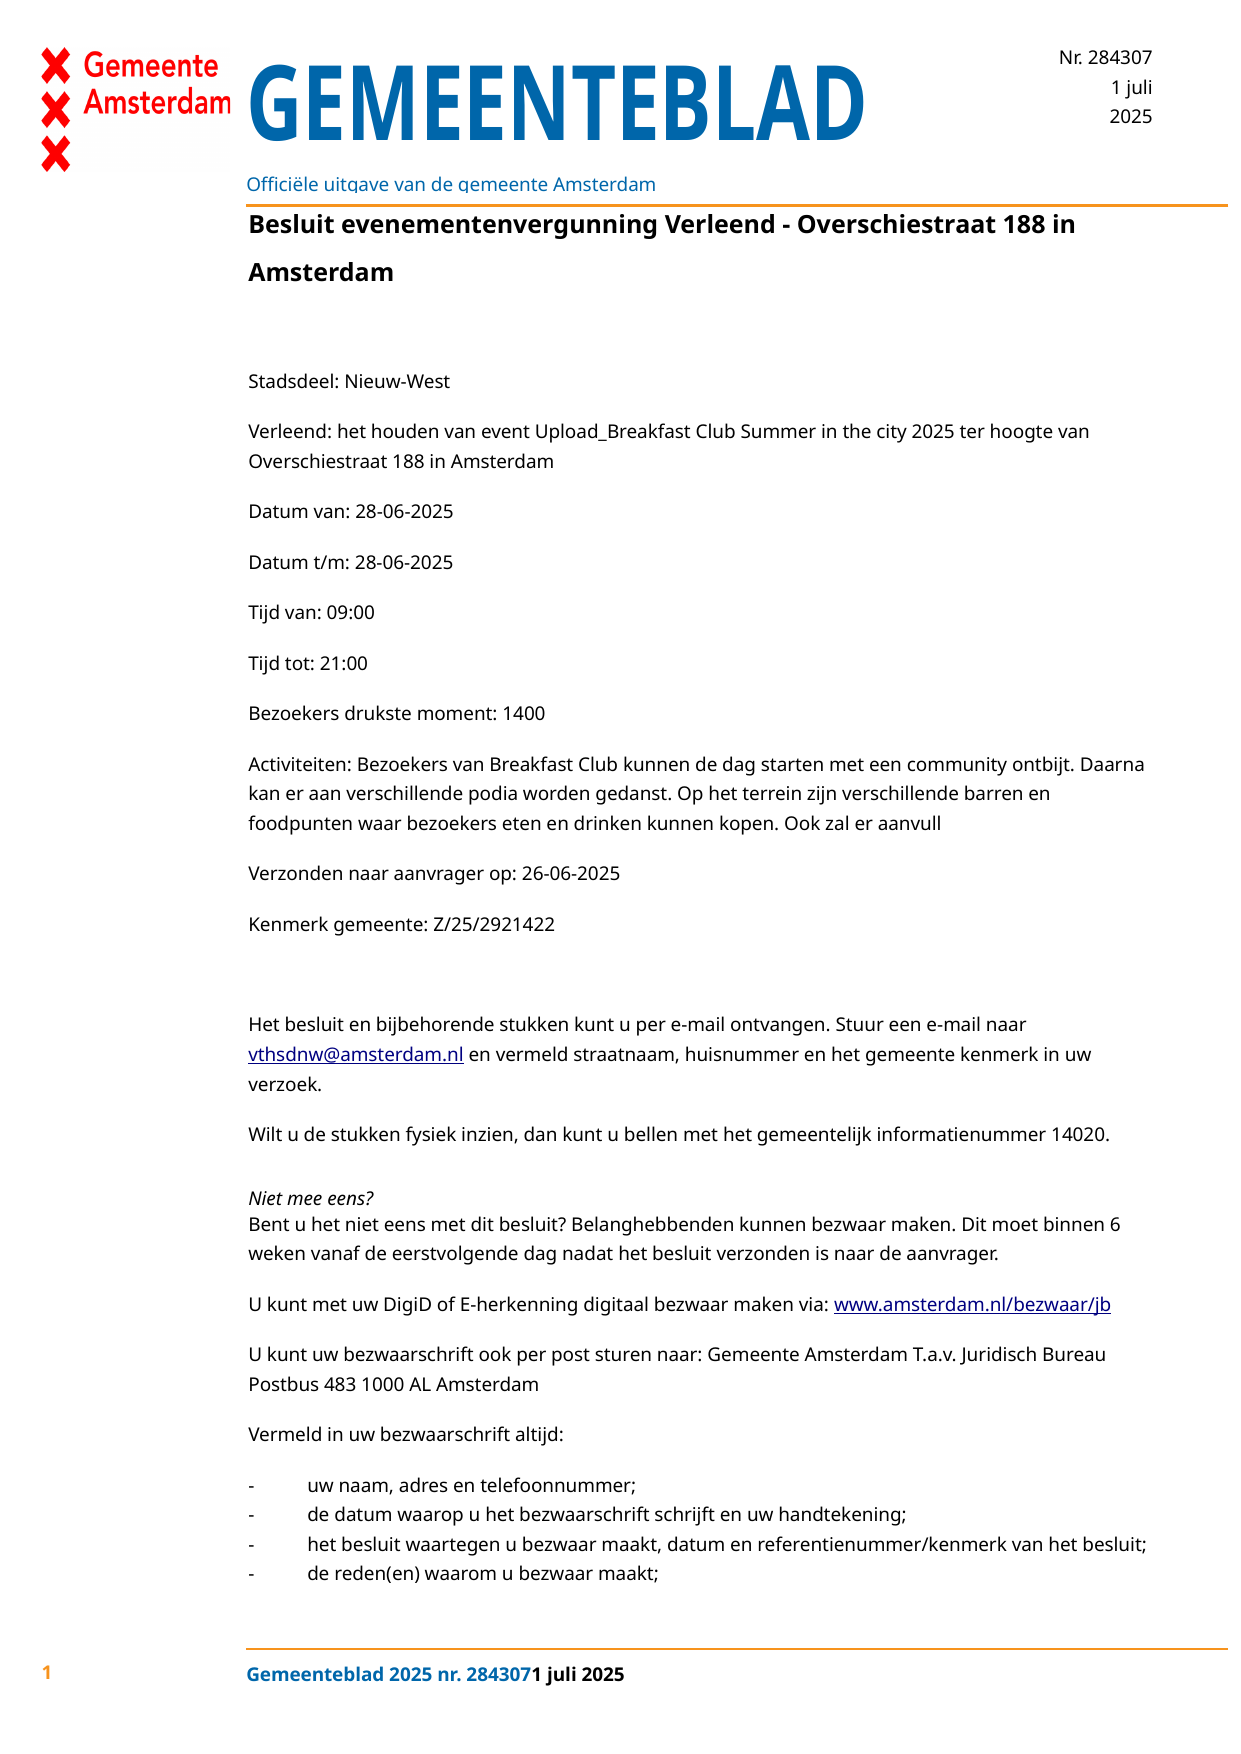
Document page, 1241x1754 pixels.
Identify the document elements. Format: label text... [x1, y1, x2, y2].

list de datum waarop u het bezwaarschrift schrijft en uw handtekening; [248, 1501, 1152, 1527]
picture [41, 47, 231, 172]
text Besluit evenementenvergunning Verleend - Overschiestraat 188 in Amsterdam [248, 207, 1152, 288]
text Verleend: het houden van event Upload_Breakfast Club Summer in the city 2025 ter hoogte van Overschiestraat 188 in Amsterdam [248, 419, 1152, 474]
list het besluit waartegen u bezwaar maakt, datum en referentienummer/kenmerk van het besluit; [248, 1531, 1152, 1557]
text Tijd tot: 21:00 [248, 650, 1152, 676]
text U kunt met uw DigiD of E-herkenning digitaal bezwaar maken via: www.amsterdam.nl/bezwaar/jb [248, 1291, 1152, 1317]
text Activiteiten: Bezoekers van Breakfast Club kunnen de dag starten met een community ontbijt. Daarna kan er aan verschillende podia worden gedanst. Op het terrein zijn verschillende barren en foodpunten waar bezoekers eten en drinken kunnen kopen. Ook zal er aanvull [248, 751, 1152, 836]
text Datum t/m: 28-06-2025 [248, 549, 1152, 575]
text Datum van: 28-06-2025 [248, 499, 1152, 524]
text Tijd van: 09:00 [248, 599, 1152, 625]
text Het besluit en bijbehorende stukken kunt u per e-mail ontvangen. Stuur een e-mail naar vthsdnw@amsterdam.nl en vermeld straatnaam, huisnummer en het gemeente kenmerk in uw verzoek. [248, 1012, 1152, 1097]
text Stadsdeel: Nieuw-West [248, 368, 1152, 394]
text Niet mee eens? [248, 1185, 1152, 1211]
list uw naam, adres en telefoonnummer; [248, 1472, 1152, 1497]
text Kenmerk gemeente: Z/25/2921422 [248, 911, 1152, 937]
text Bent u het niet eens met dit besluit? Belanghebbenden kunnen bezwaar maken. Dit moet binnen 6 weken vanaf de eerstvolgende dag nadat het besluit verzonden is naar de aanvrager. [248, 1211, 1152, 1266]
text U kunt uw bezwaarschrift ook per post sturen naar: Gemeente Amsterdam T.a.v. Juridisch Bureau Postbus 483 1000 AL Amsterdam [248, 1341, 1152, 1397]
text Wilt u de stukken fysiek inzien, dan kunt u bellen met het gemeentelijk informatienummer 14020. [248, 1121, 1152, 1147]
text Verzonden naar aanvrager op: 26-06-2025 [248, 860, 1152, 886]
text Vermeld in uw bezwaarschrift altijd: [248, 1421, 1152, 1447]
list de reden(en) waarom u bezwaar maakt; [248, 1561, 1152, 1586]
text Bezoekers drukste moment: 1400 [248, 700, 1152, 726]
